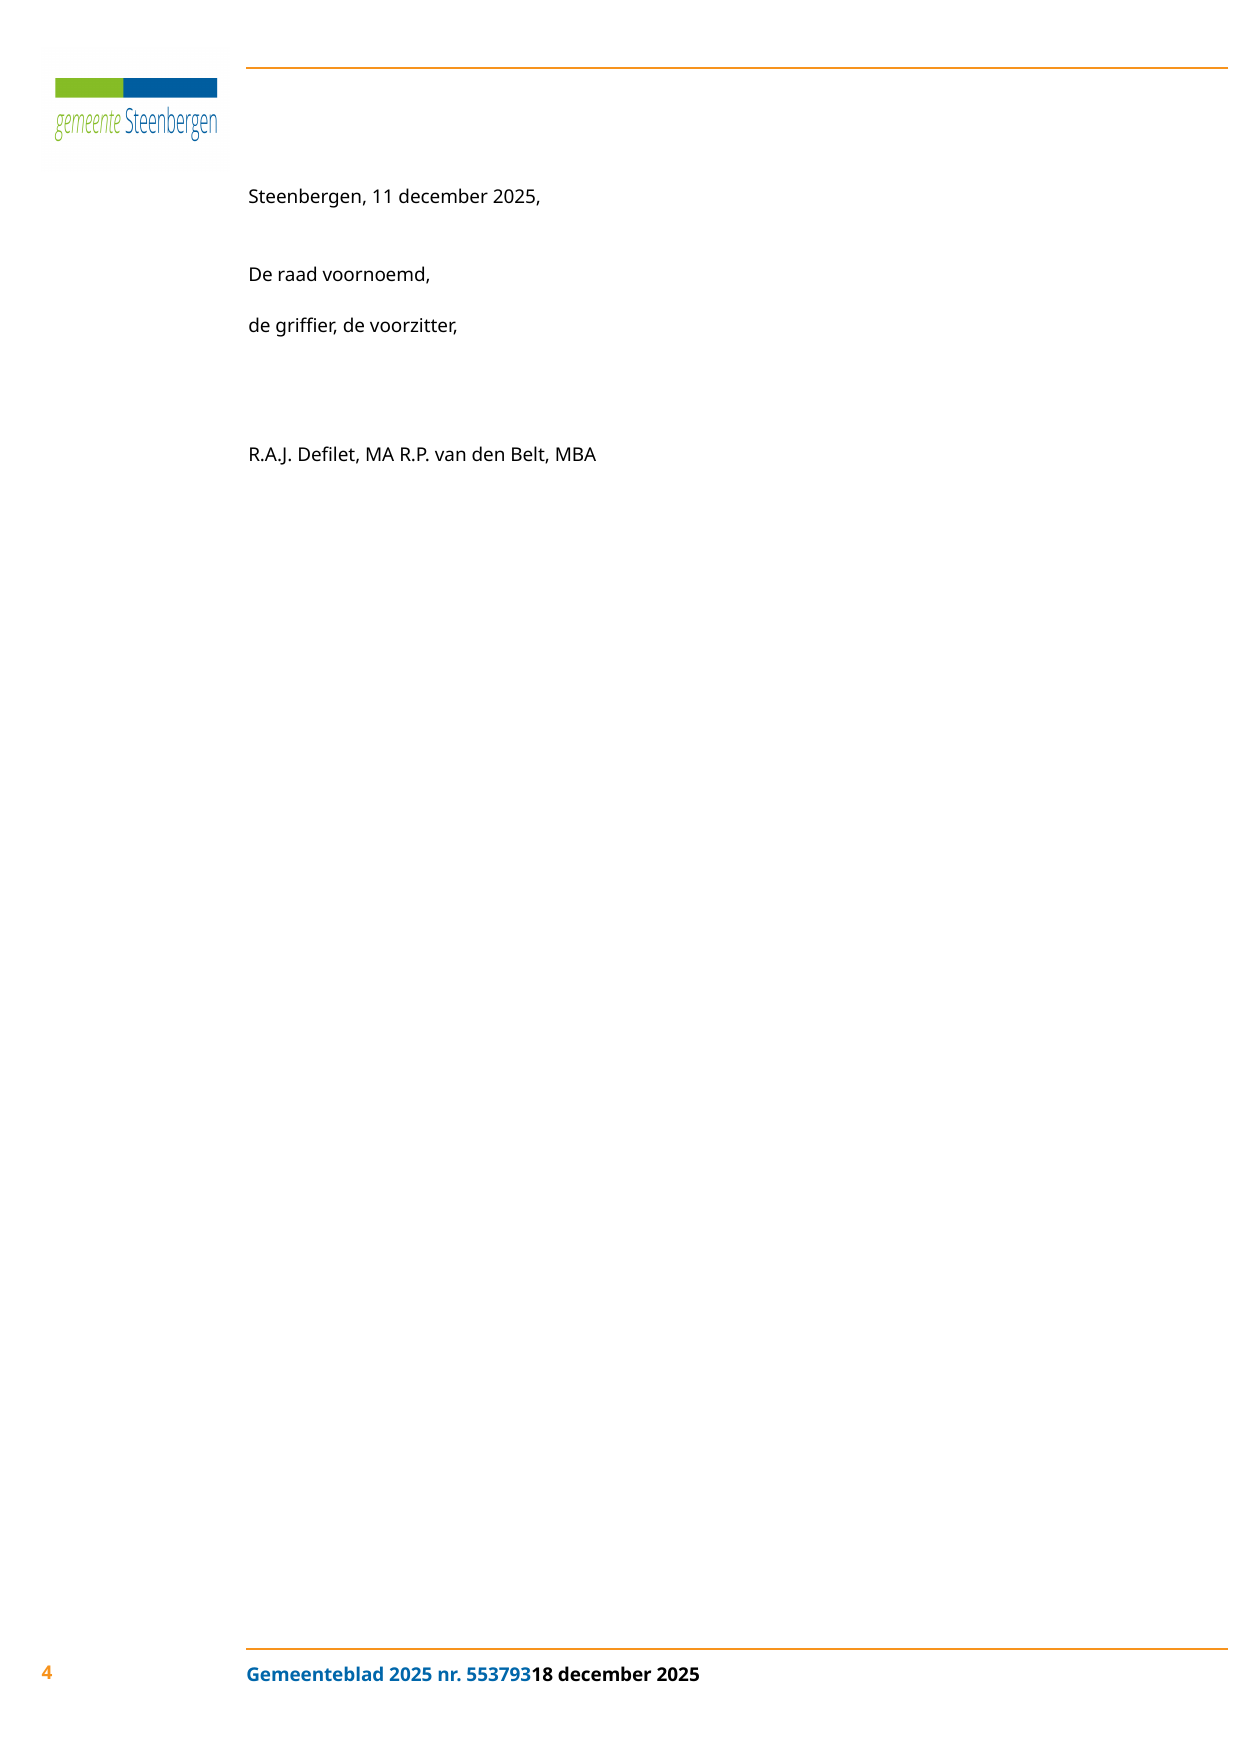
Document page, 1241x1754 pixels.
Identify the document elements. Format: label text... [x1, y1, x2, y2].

text de griffier, de voorzitter, [248, 312, 1152, 338]
text R.A.J. Defilet, MA R.P. van den Belt, MBA [248, 441, 1152, 467]
picture [41, 47, 231, 172]
text Steenbergen, 11 december 2025, [248, 183, 1152, 209]
text De raad voornoemd, [248, 261, 1152, 286]
